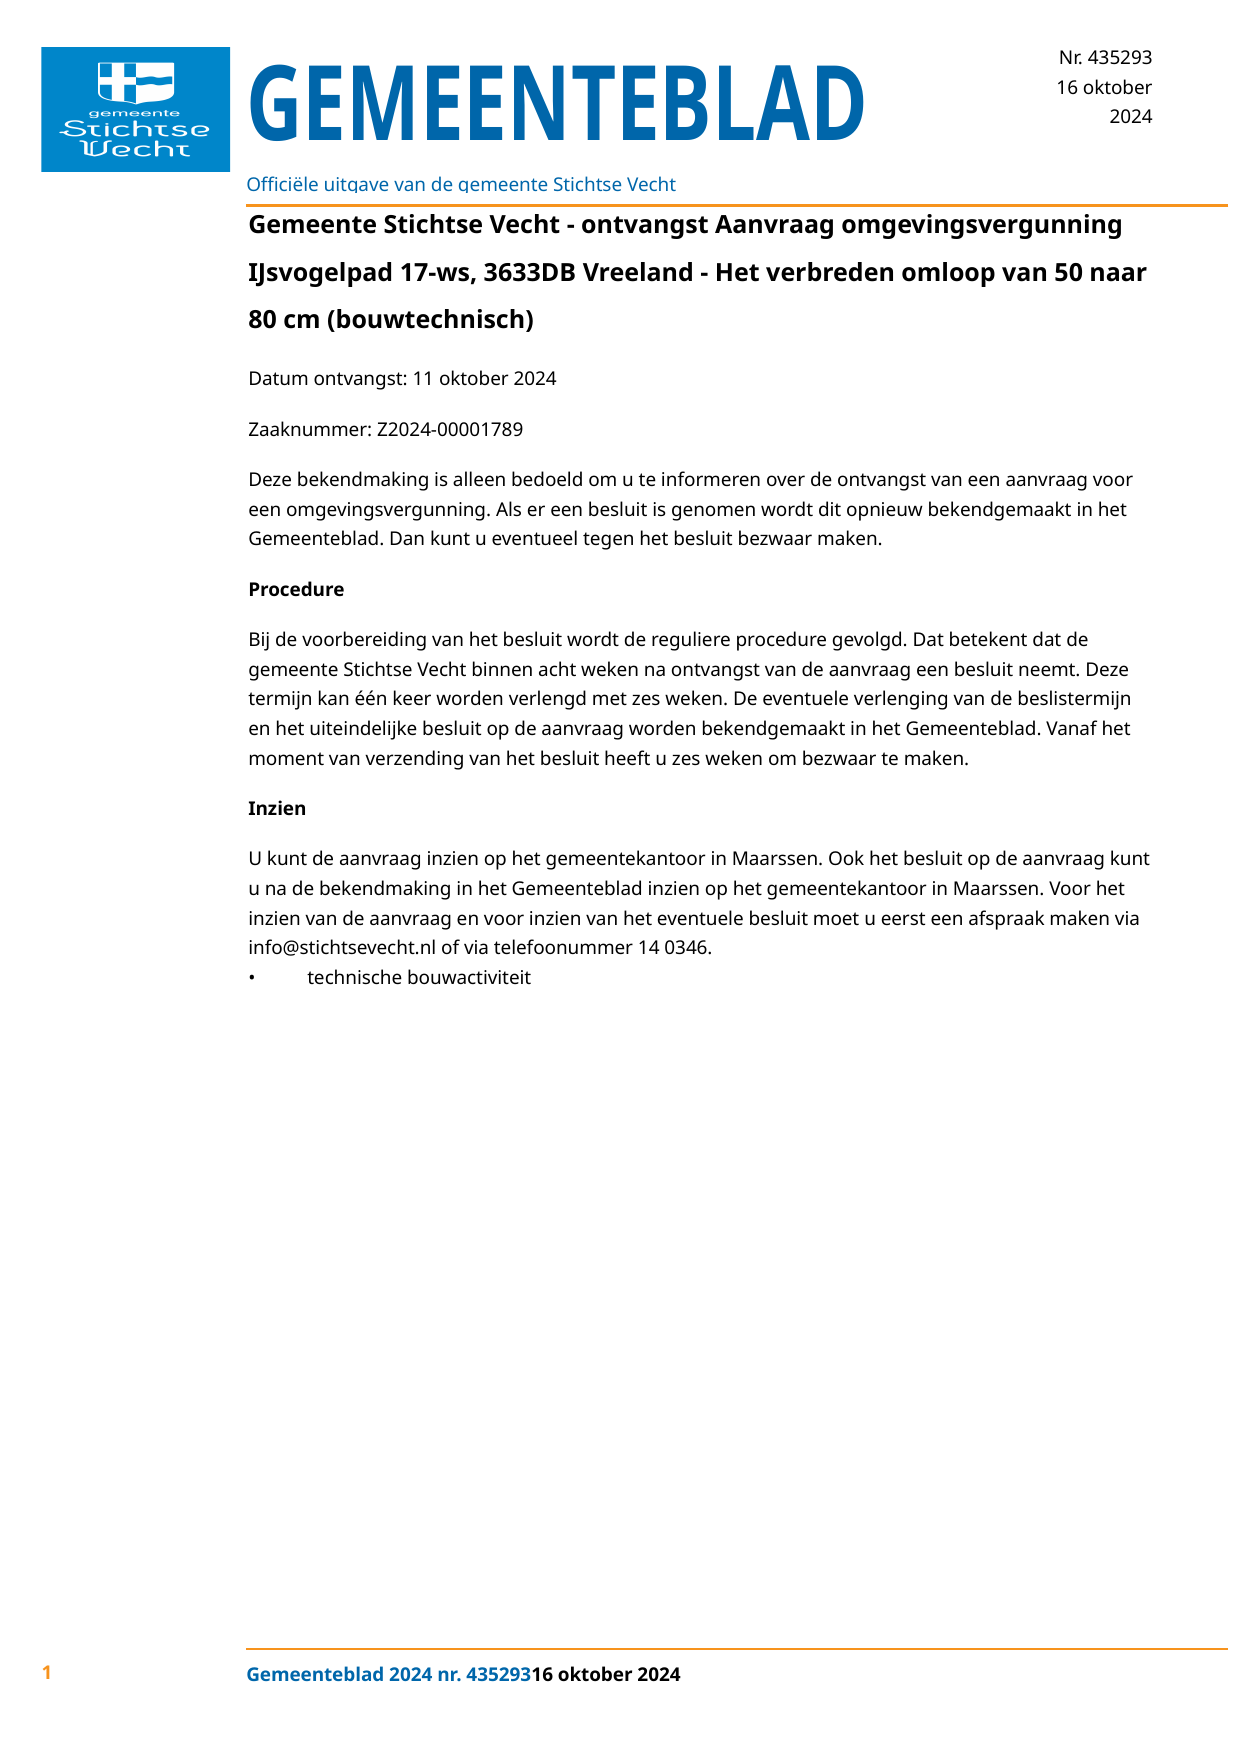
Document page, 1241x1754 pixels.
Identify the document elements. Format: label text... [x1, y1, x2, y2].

text Gemeente Stichtse Vecht - ontvangst Aanvraag omgevingsvergunning IJsvogelpad 17-ws, 3633DB Vreeland - Het verbreden omloop van 50 naar 80 cm (bouwtechnisch) [248, 207, 1152, 336]
text Datum ontvangst: 11 oktober 2024 [248, 366, 1152, 391]
text U kunt de aanvraag inzien op het gemeentekantoor in Maarssen. Ook het besluit op de aanvraag kunt u na de bekendmaking in het Gemeenteblad inzien op het gemeentekantoor in Maarssen. Voor het inzien van de aanvraag en voor inzien van het eventuele besluit moet u eerst een afspraak maken via info@stichtsevecht.nl of via telefoonummer 14 0346. [248, 846, 1152, 960]
picture [137, 63, 174, 103]
text Bij de voorbereiding van het besluit wordt de reguliere procedure gevolgd. Dat betekent dat de gemeente Stichtse Vecht binnen acht weken na ontvangst van de aanvraag een besluit neemt. Deze termijn kan één keer worden verlengd met zes weken. De eventuele verlenging van de beslistermijn en het uiteindelijke besluit op de aanvraag worden bekendgemaakt in het Gemeenteblad. Vanaf het moment van verzending van het besluit heeft u zes weken om bezwaar te maken. [248, 626, 1152, 770]
text Zaaknummer: Z2024-00001789 [248, 416, 1152, 442]
text Deze bekendmaking is alleen bedoeld om u te informeren over de ontvangst van een aanvraag voor een omgevingsvergunning. Als er een besluit is genomen wordt dit opnieuw bekendgemaakt in het Gemeenteblad. Dan kunt u eventueel tegen het besluit bezwaar maken. [248, 466, 1152, 551]
text Inzien [248, 795, 1152, 821]
list technische bouwactiviteit [248, 964, 1152, 989]
text Procedure [248, 576, 1152, 602]
picture [99, 63, 135, 101]
